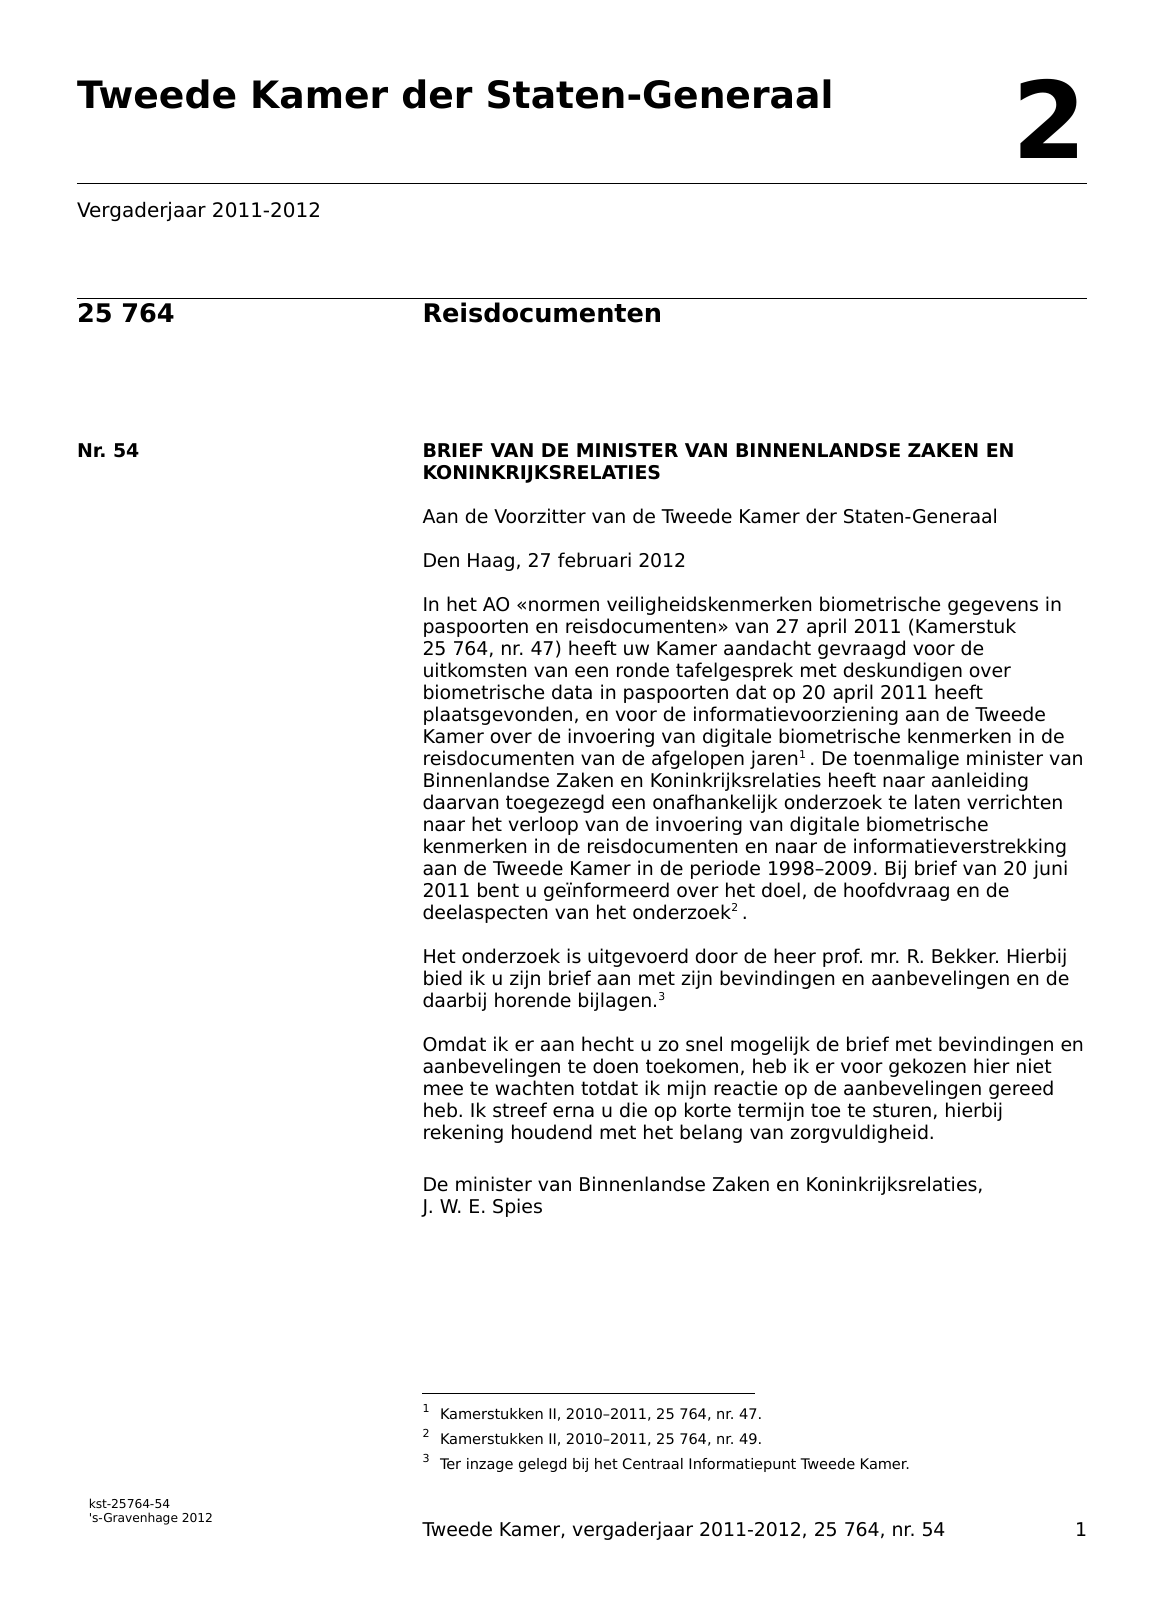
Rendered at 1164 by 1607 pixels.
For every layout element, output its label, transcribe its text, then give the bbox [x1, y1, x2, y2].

text Omdat ik er aan hecht u zo snel mogelijk de brief met bevindingen en aanbevelingen te doen toekomen, heb ik er voor gekozen hier niet mee te wachten totdat ik mijn reactie op de aanbevelingen gereed heb. Ik streef erna u die op korte termijn toe te sturen, hierbij rekening houdend met het belang van zorgvuldigheid. [422, 1034, 1087, 1144]
subtitle Nr. 54 BRIEF VAN DE MINISTER VAN BINNENLANDSE ZAKEN EN KONINKRIJKSRELATIES [77, 440, 1087, 484]
text In het AO «normen veiligheidskenmerken biometrische gegevens in paspoorten en reisdocumenten» van 27 april 2011 (Kamerstuk 25 764, nr. 47) heeft uw Kamer aandacht gevraagd voor de uitkomsten van een ronde tafelgesprek met deskundigen over biometrische data in paspoorten dat op 20 april 2011 heeft plaatsgevonden, en voor de informatievoorziening aan de Tweede Kamer over de invoering van digitale biometrische kenmerken in de reisdocumenten van de afgelopen jaren. De toenmalige minister van Binnenlandse Zaken en Koninkrijksrelaties heeft naar aanleiding daarvan toegezegd een onafhankelijk onderzoek te laten verrichten naar het verloop van de invoering van digitale biometrische kenmerken in de reisdocumenten en naar de informatieverstrekking aan de Tweede Kamer in de periode 1998–2009. Bij brief van 20 juni 2011 bent u geïnformeerd over het doel, de hoofdvraag en de deelaspecten van het onderzoek. [422, 594, 1087, 924]
table_cell Vergaderjaar 2011-2012 [77, 184, 1087, 298]
text Den Haag, 27 februari 2012 [422, 550, 1087, 572]
text Aan de Voorzitter van de Tweede Kamer der Staten-Generaal [422, 506, 1087, 528]
text Kamerstukken II, 2010–2011, 25 764, nr. 49. [422, 1427, 1087, 1449]
subtitle 25 764 Reisdocumenten [77, 299, 1087, 329]
text Het onderzoek is uitgevoerd door de heer prof. mr. R. Bekker. Hierbij bied ik u zijn brief aan met zijn bevindingen en aanbevelingen en de daarbij horende bijlagen. [422, 946, 1087, 1012]
text 's-Gravenhage 2012 [88, 1511, 323, 1525]
table_header Tweede Kamer der Staten-Generaal [77, 59, 886, 183]
table_header 2 [886, 59, 1087, 183]
text Ter inzage gelegd bij het Centraal Informatiepunt Tweede Kamer. [422, 1452, 1087, 1474]
text Kamerstukken II, 2010–2011, 25 764, nr. 47. [422, 1402, 1087, 1424]
text De minister van Binnenlandse Zaken en Koninkrijksrelaties, J. W. E. Spies [422, 1174, 1087, 1218]
text kst-25764-54 [88, 1497, 323, 1511]
